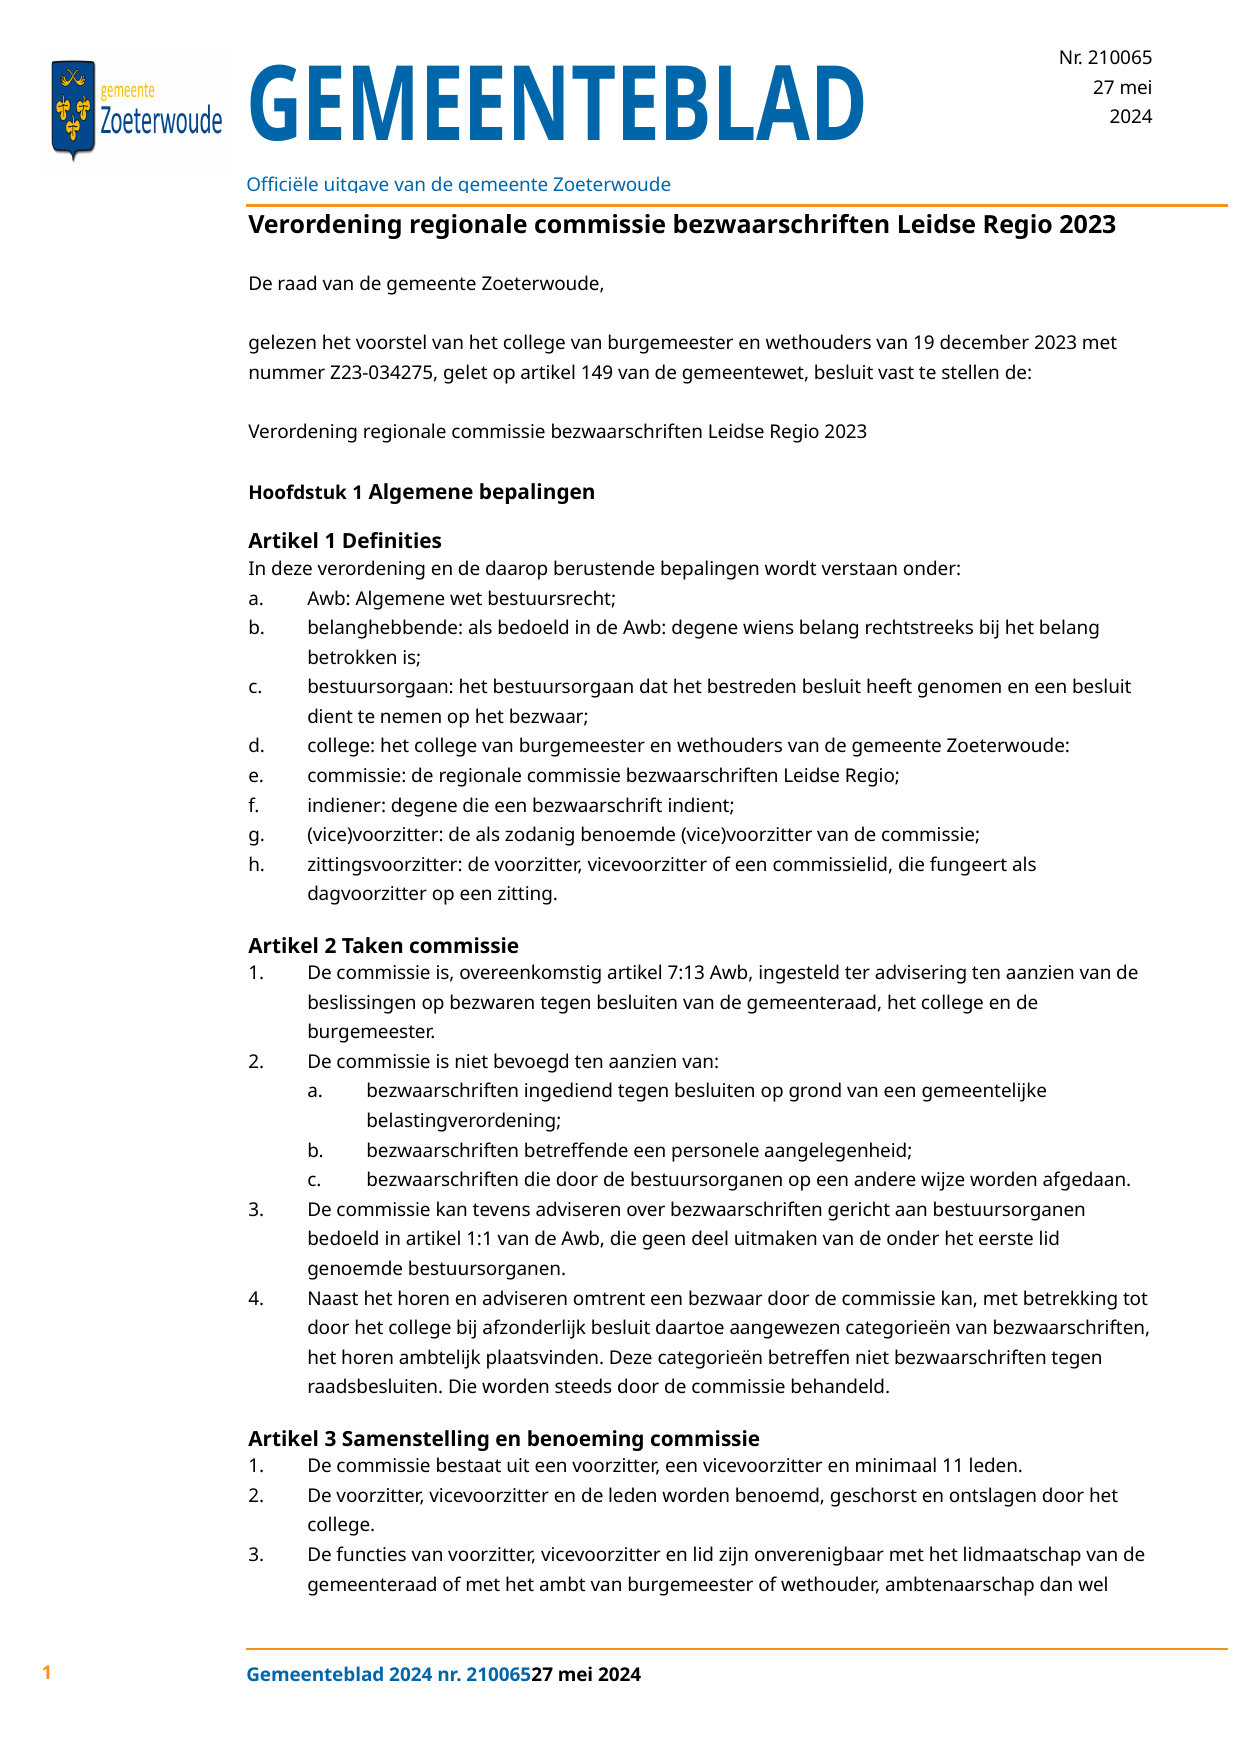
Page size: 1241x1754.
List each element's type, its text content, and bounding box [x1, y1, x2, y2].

text gelezen het voorstel van het college van burgemeester en wethouders van 19 december 2023 met nummer Z23-034275, gelet op artikel 149 van de gemeentewet, besluit vast te stellen de: [248, 329, 1152, 385]
text Verordening regionale commissie bezwaarschriften Leidse Regio 2023 [248, 418, 1152, 444]
list bezwaarschriften ingediend tegen besluiten op grond van een gemeentelijke belastingverordening; [307, 1078, 1152, 1133]
list De commissie bestaat uit een voorzitter, een vicevoorzitter en minimaal 11 leden. [248, 1452, 1152, 1478]
list De commissie is, overeenkomstig artikel 7:13 Awb, ingesteld ter advisering ten aanzien van de beslissingen op bezwaren tegen besluiten van de gemeenteraad, het college en de burgemeester. [248, 959, 1152, 1044]
list De voorzitter, vicevoorzitter en de leden worden benoemd, geschorst en ontslagen door het college. [248, 1482, 1152, 1537]
list De commissie is niet bevoegd ten aanzien van: [248, 1048, 1152, 1074]
list college: het college van burgemeester en wethouders van de gemeente Zoeterwoude: [248, 733, 1152, 758]
text De raad van de gemeente Zoeterwoude, [248, 270, 1152, 296]
text Artikel 2 Taken commissie [248, 931, 1152, 959]
list Awb: Algemene wet bestuursrecht; [248, 585, 1152, 610]
list De functies van voorzitter, vicevoorzitter en lid zijn onverenigbaar met het lidmaatschap van de gemeenteraad of met het ambt van burgemeester of wethouder, ambtenaarschap dan wel [248, 1541, 1152, 1596]
list (vice)voorzitter: de als zodanig benoemde (vice)voorzitter van de commissie; [248, 821, 1152, 847]
list bezwaarschriften die door de bestuursorganen op een andere wijze worden afgedaan. [307, 1166, 1152, 1192]
text Artikel 1 Definities [248, 527, 1152, 555]
list belanghebbende: als bedoeld in de Awb: degene wiens belang rechtstreeks bij het belang betrokken is; [248, 614, 1152, 669]
list Naast het horen en adviseren omtrent een bezwaar door de commissie kan, met betrekking tot door het college bij afzonderlijk besluit daartoe aangewezen categorieën van bezwaarschriften, het horen ambtelijk plaatsvinden. Deze categorieën betreffen niet bezwaarschriften tegen raadsbesluiten. Die worden steeds door de commissie behandeld. [248, 1285, 1152, 1399]
picture [41, 47, 231, 172]
text Artikel 3 Samenstelling en benoeming commissie [248, 1424, 1152, 1452]
text Verordening regionale commissie bezwaarschriften Leidse Regio 2023 [248, 207, 1152, 241]
list De commissie kan tevens adviseren over bezwaarschriften gericht aan bestuursorganen bedoeld in artikel 1:1 van de Awb, die geen deel uitmaken van de onder het eerste lid genoemde bestuursorganen. [248, 1196, 1152, 1281]
list indiener: degene die een bezwaarschrift indient; [248, 792, 1152, 817]
list bestuursorgaan: het bestuursorgaan dat het bestreden besluit heeft genomen en een besluit dient te nemen op het bezwaar; [248, 673, 1152, 729]
text In deze verordening en de daarop berustende bepalingen wordt verstaan onder: [248, 555, 1152, 581]
list zittingsvoorzitter: de voorzitter, vicevoorzitter of een commissielid, die fungeert als dagvoorzitter op een zitting. [248, 851, 1152, 906]
list commissie: de regionale commissie bezwaarschriften Leidse Regio; [248, 762, 1152, 788]
list bezwaarschriften betreffende een personele aangelegenheid; [307, 1137, 1152, 1163]
text Hoofdstuk 1 Algemene bepalingen [248, 477, 1152, 506]
